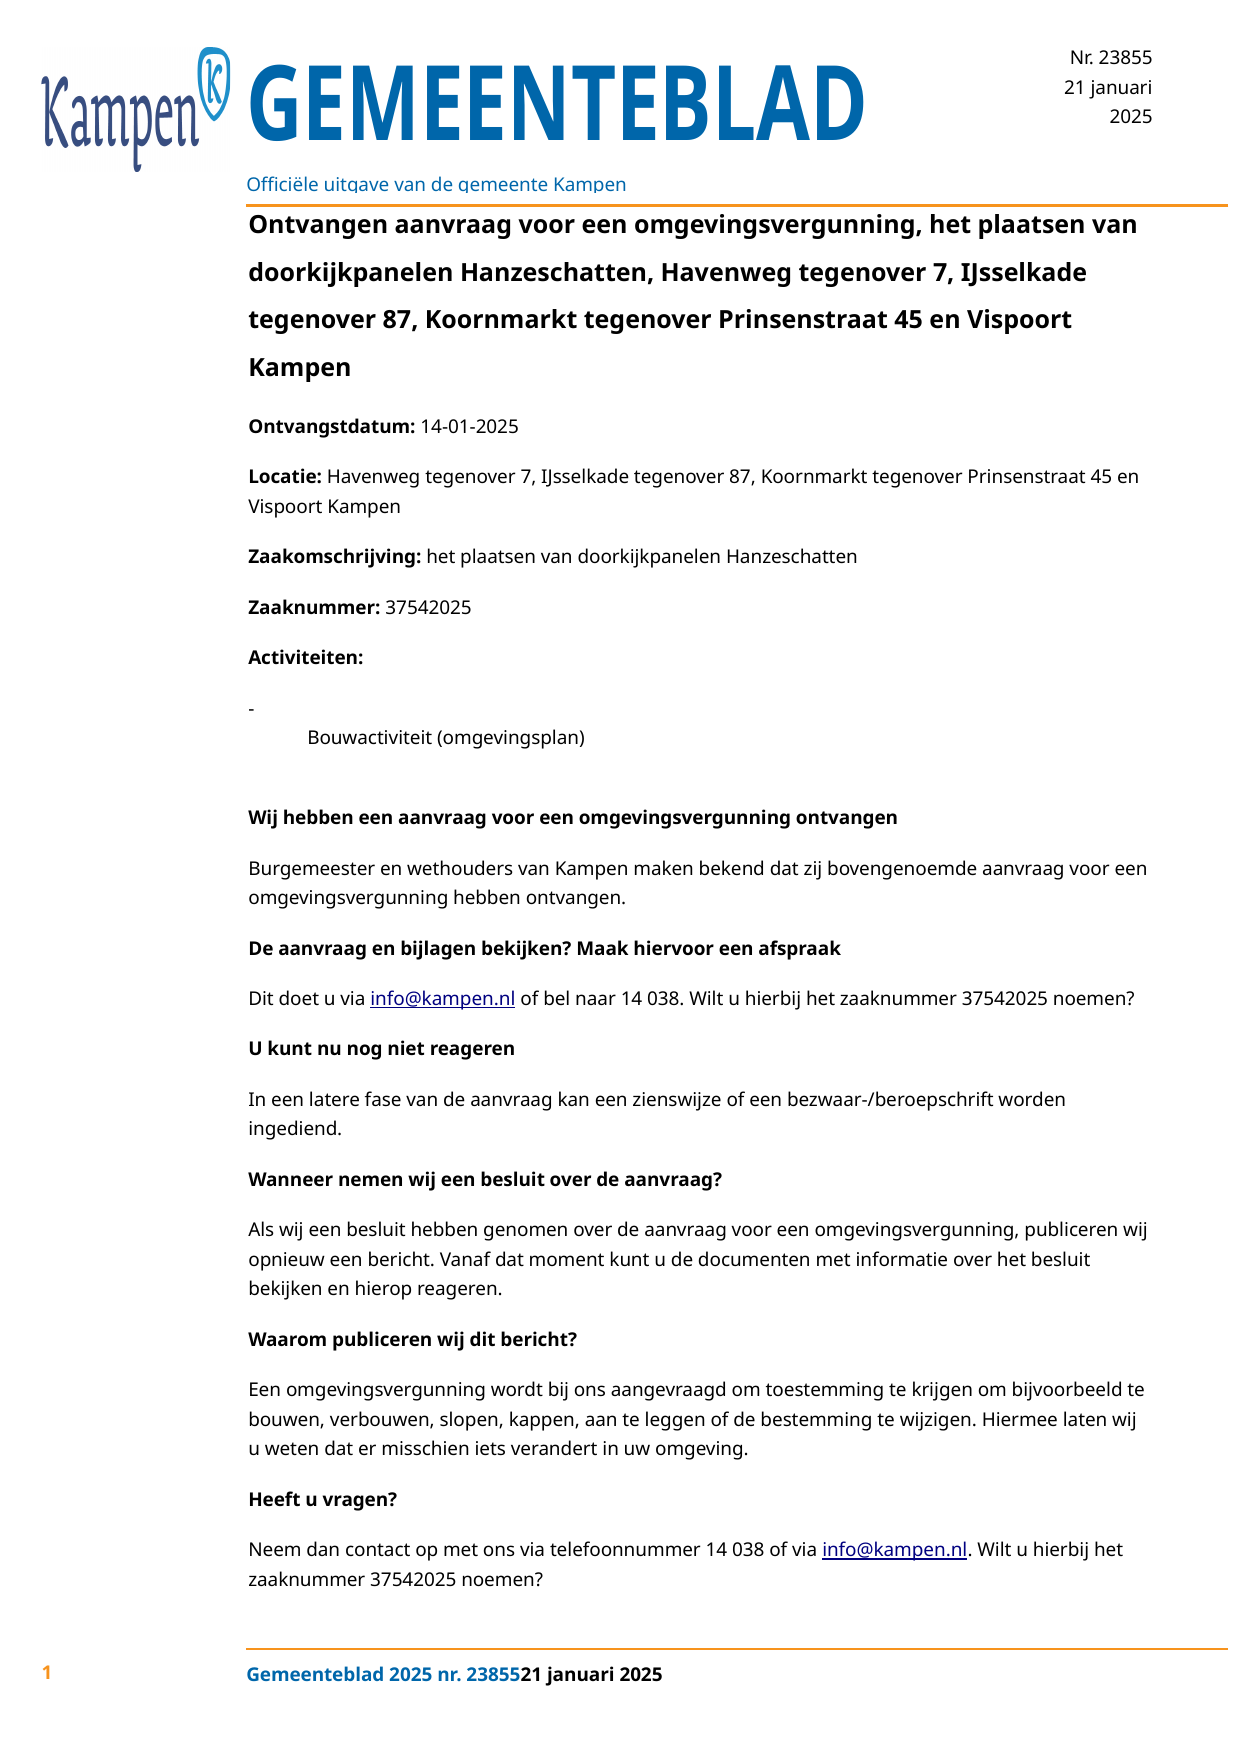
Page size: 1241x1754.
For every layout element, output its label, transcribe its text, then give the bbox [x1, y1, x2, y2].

text Zaakomschrijving: het plaatsen van doorkijkpanelen Hanzeschatten [248, 543, 1152, 569]
picture [41, 47, 231, 172]
list Bouwactiviteit (omgevingsplan) [248, 724, 1152, 750]
text Wij hebben een aanvraag voor een omgevingsvergunning ontvangen [248, 804, 1152, 830]
text Ontvangen aanvraag voor een omgevingsvergunning, het plaatsen van doorkijkpanelen Hanzeschatten, Havenweg tegenover 7, IJsselkade tegenover 87, Koornmarkt tegenover Prinsenstraat 45 en Vispoort Kampen [248, 207, 1152, 384]
text Dit doet u via info@kampen.nl of bel naar 14 038. Wilt u hierbij het zaaknummer 37542025 noemen? [248, 985, 1152, 1011]
text Neem dan contact op met ons via telefoonnummer 14 038 of via info@kampen.nl. Wilt u hierbij het zaaknummer 37542025 noemen? [248, 1536, 1152, 1592]
text In een latere fase van de aanvraag kan een zienswijze of een bezwaar-/beroepschrift worden ingediend. [248, 1086, 1152, 1141]
text Zaaknummer: 37542025 [248, 594, 1152, 620]
text Locatie: Havenweg tegenover 7, IJsselkade tegenover 87, Koornmarkt tegenover Prinsenstraat 45 en Vispoort Kampen [248, 463, 1152, 519]
text De aanvraag en bijlagen bekijken? Maak hiervoor een afspraak [248, 935, 1152, 961]
text Als wij een besluit hebben genomen over de aanvraag voor een omgevingsvergunning, publiceren wij opnieuw een bericht. Vanaf dat moment kunt u de documenten met informatie over het besluit bekijken en hierop reageren. [248, 1216, 1152, 1301]
text Een omgevingsvergunning wordt bij ons aangevraagd om toestemming te krijgen om bijvoorbeeld te bouwen, verbouwen, slopen, kappen, aan te leggen of de bestemming te wijzigen. Hiermee laten wij u weten dat er misschien iets verandert in uw omgeving. [248, 1376, 1152, 1461]
text Ontvangstdatum: 14-01-2025 [248, 413, 1152, 439]
text Activiteiten: [248, 644, 1152, 670]
text Wanneer nemen wij een besluit over de aanvraag? [248, 1166, 1152, 1192]
text Burgemeester en wethouders van Kampen maken bekend dat zij bovengenoemde aanvraag voor een omgevingsvergunning hebben ontvangen. [248, 855, 1152, 910]
text U kunt nu nog niet reageren [248, 1036, 1152, 1061]
text Waarom publiceren wij dit bericht? [248, 1326, 1152, 1352]
text Heeft u vragen? [248, 1486, 1152, 1512]
